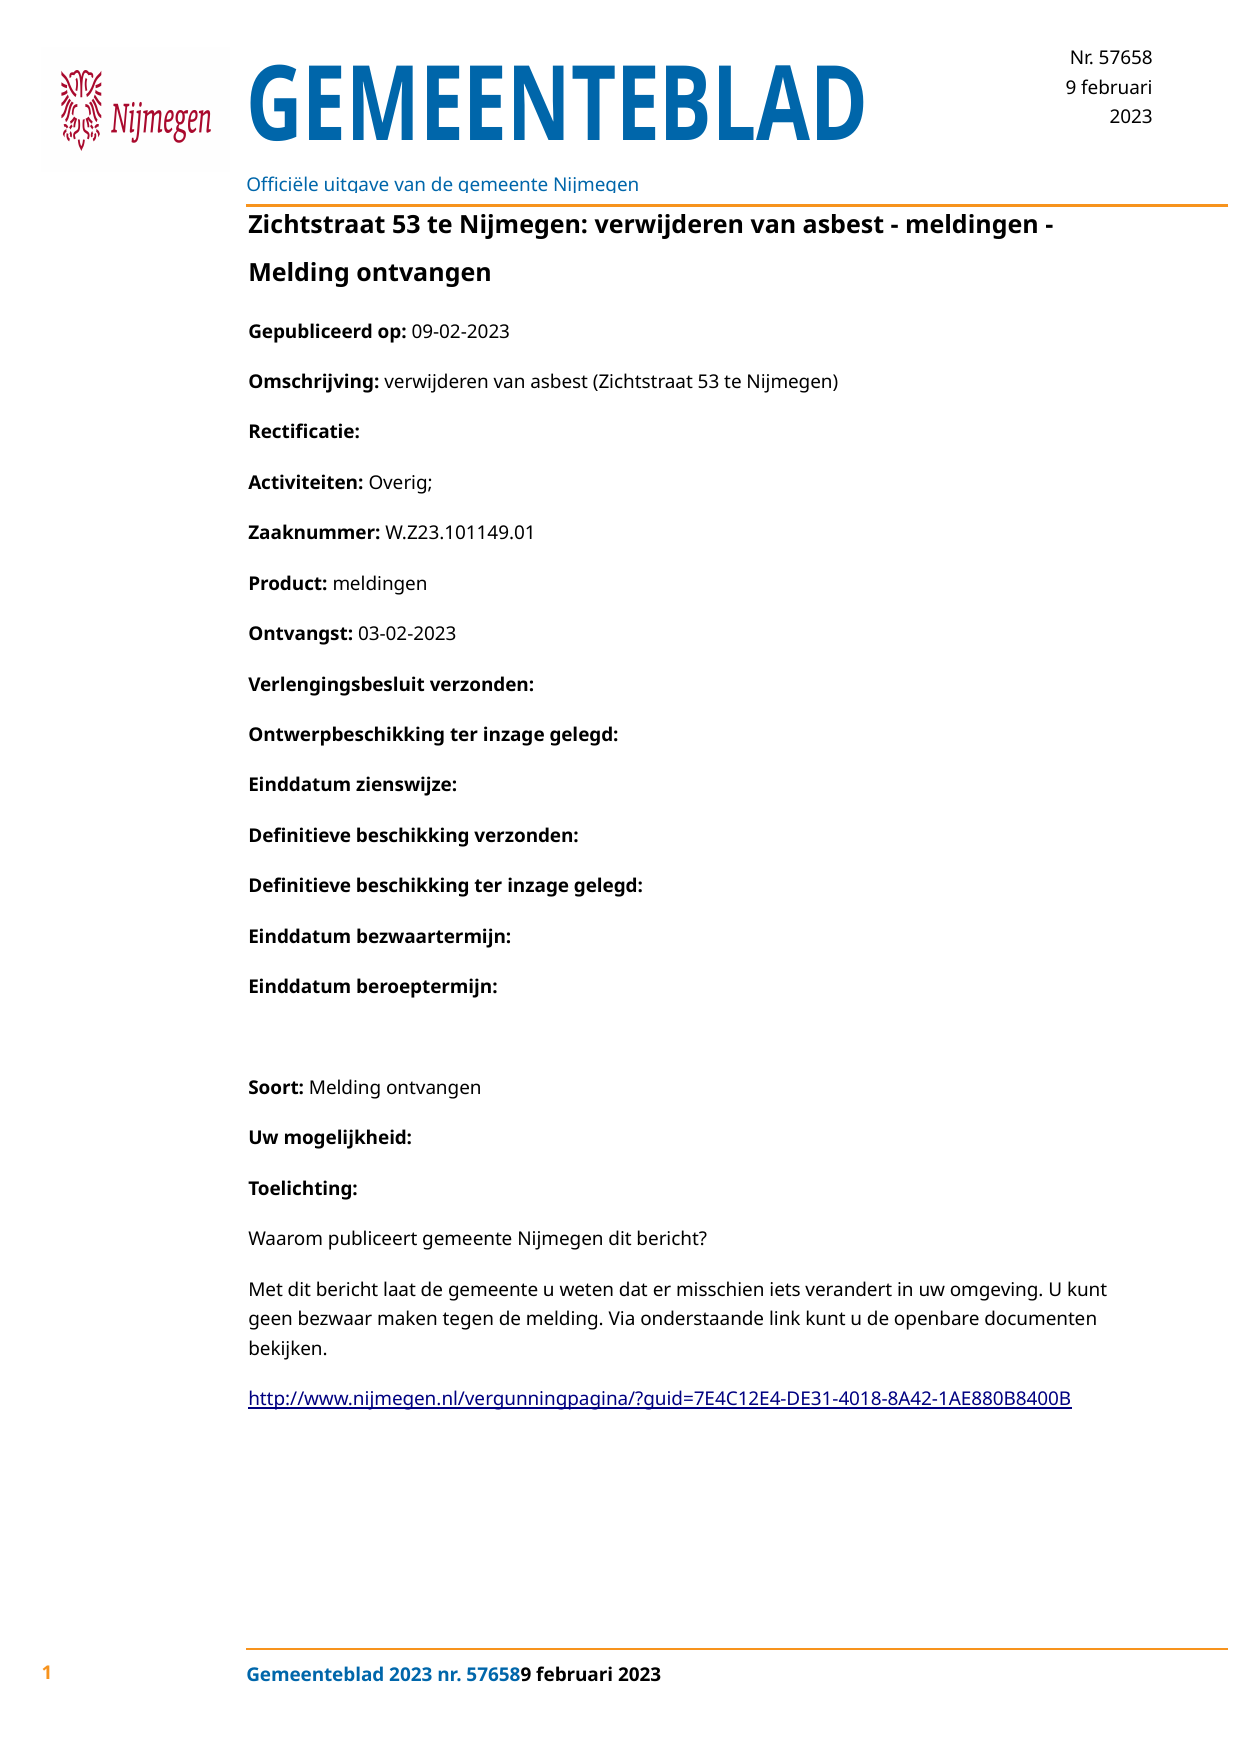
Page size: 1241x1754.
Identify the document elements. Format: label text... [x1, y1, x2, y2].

text Zichtstraat 53 te Nijmegen: verwijderen van asbest - meldingen - Melding ontvangen [248, 207, 1152, 288]
text Gepubliceerd op: 09-02-2023 [248, 318, 1152, 344]
text Met dit bericht laat de gemeente u weten dat er misschien iets verandert in uw omgeving. U kunt geen bezwaar maken tegen de melding. Via onderstaande link kunt u de openbare documenten bekijken. [248, 1276, 1152, 1361]
text Rectificatie: [248, 419, 1152, 444]
text Ontvangst: 03-02-2023 [248, 620, 1152, 646]
text Toelichting: [248, 1175, 1152, 1201]
text Einddatum zienswijze: [248, 772, 1152, 797]
text Product: meldingen [248, 570, 1152, 596]
text Uw mogelijkheid: [248, 1124, 1152, 1150]
text Einddatum beroeptermijn: [248, 973, 1152, 999]
text Einddatum bezwaartermijn: [248, 923, 1152, 949]
text Zaaknummer: W.Z23.101149.01 [248, 519, 1152, 545]
text Soort: Melding ontvangen [248, 1074, 1152, 1100]
text Activiteiten: Overig; [248, 469, 1152, 495]
text Waarom publiceert gemeente Nijmegen dit bericht? [248, 1225, 1152, 1251]
text http://www.nijmegen.nl/vergunningpagina/?guid=7E4C12E4-DE31-4018-8A42-1AE880B8400B [248, 1385, 1152, 1411]
text Definitieve beschikking ter inzage gelegd: [248, 872, 1152, 898]
text Definitieve beschikking verzonden: [248, 822, 1152, 848]
picture [41, 47, 231, 172]
text Omschrijving: verwijderen van asbest (Zichtstraat 53 te Nijmegen) [248, 368, 1152, 394]
text Verlengingsbesluit verzonden: [248, 671, 1152, 697]
text Ontwerpbeschikking ter inzage gelegd: [248, 721, 1152, 747]
